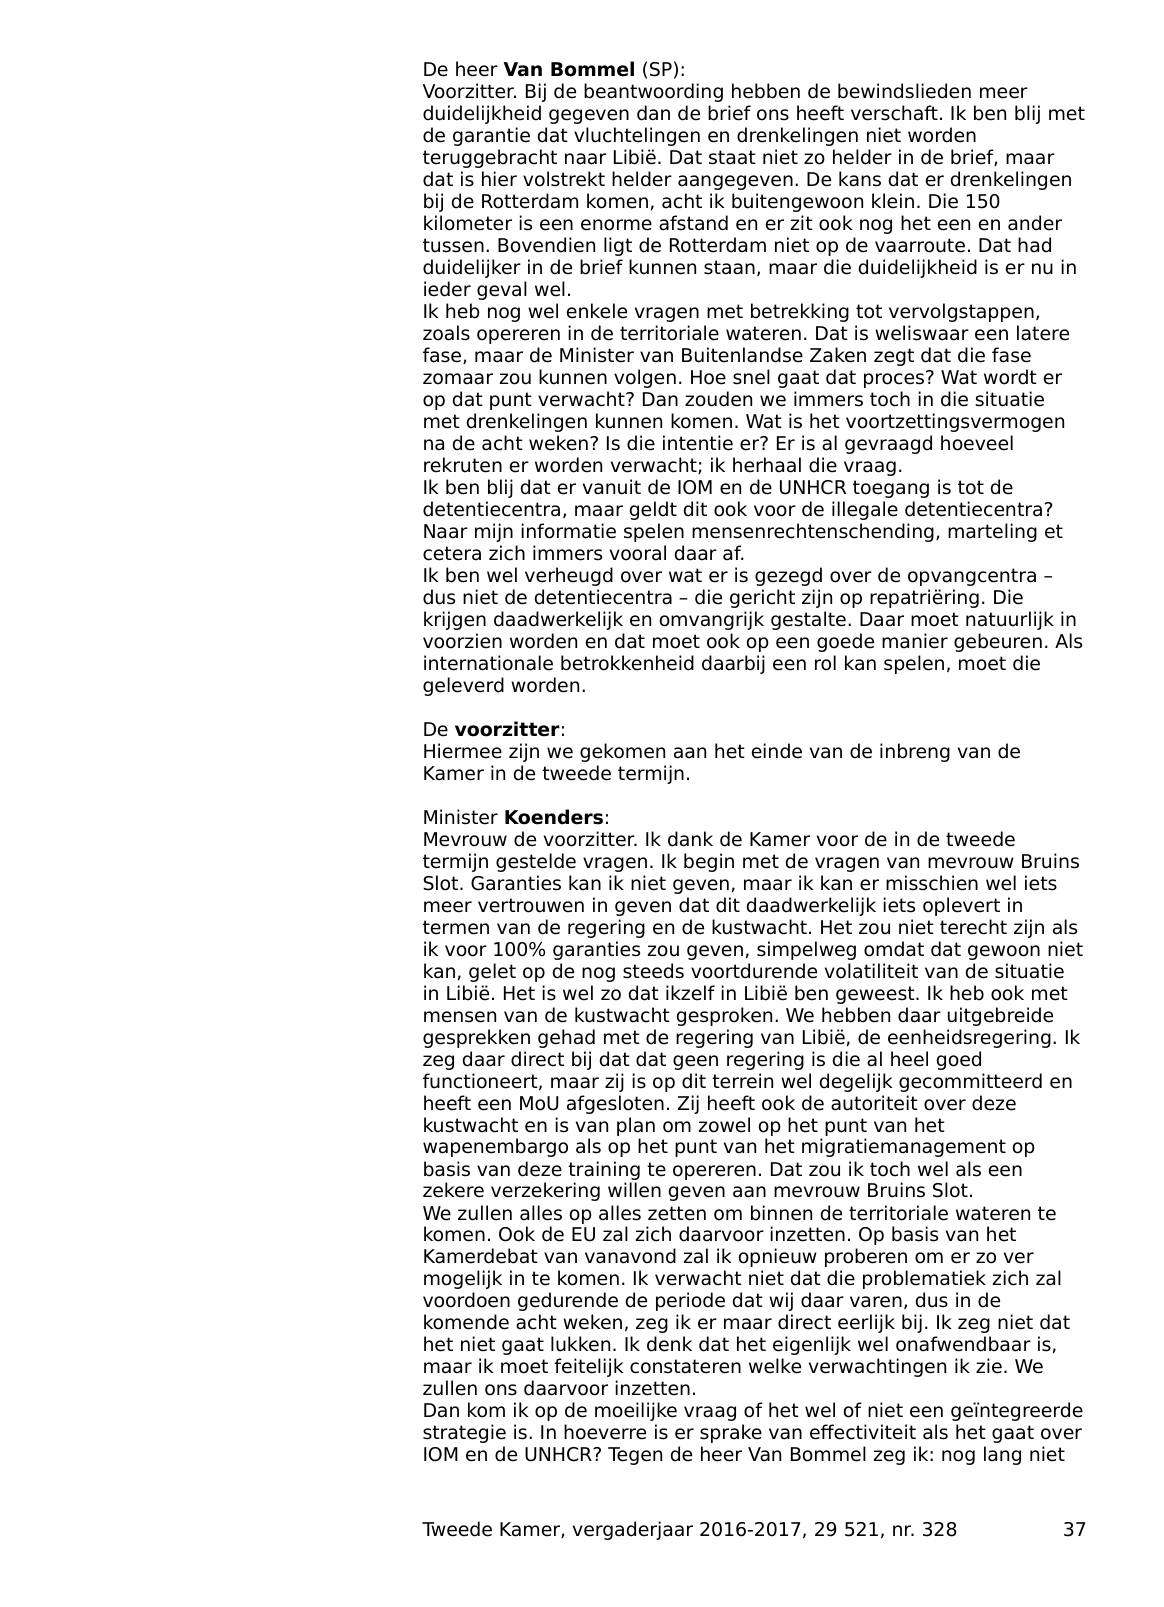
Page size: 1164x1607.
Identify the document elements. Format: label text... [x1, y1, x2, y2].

text Hiermee zijn we gekomen aan het einde van de inbreng van de Kamer in de tweede termijn. [422, 741, 1087, 784]
text We zullen alles op alles zetten om binnen de territoriale wateren te komen. Ook de EU zal zich daarvoor inzetten. Op basis van het Kamerdebat van vanavond zal ik opnieuw proberen om er zo ver mogelijk in te komen. Ik verwacht niet dat die problematiek zich zal voordoen gedurende de periode dat wij daar varen, dus in de komende acht weken, zeg ik er maar direct eerlijk bij. Ik zeg niet dat het niet gaat lukken. Ik denk dat het eigenlijk wel onafwendbaar is, maar ik moet feitelijk constateren welke verwachtingen ik zie. We zullen ons daarvoor inzetten. [422, 1202, 1087, 1400]
text De voorzitter: [422, 719, 1087, 741]
text Dan kom ik op de moeilijke vraag of het wel of niet een geïntegreerde strategie is. In hoeverre is er sprake van effectiviteit als het gaat over IOM en de UNHCR? Tegen de heer Van Bommel zeg ik: nog lang niet [422, 1400, 1087, 1466]
text Minister Koenders: [422, 807, 1087, 829]
text Ik heb nog wel enkele vragen met betrekking tot vervolgstappen, zoals opereren in de territoriale wateren. Dat is weliswaar een latere fase, maar de Minister van Buitenlandse Zaken zegt dat die fase zomaar zou kunnen volgen. Hoe snel gaat dat proces? Wat wordt er op dat punt verwacht? Dan zouden we immers toch in die situatie met drenkelingen kunnen komen. Wat is het voortzettingsvermogen na de acht weken? Is die intentie er? Er is al gevraagd hoeveel rekruten er worden verwacht; ik herhaal die vraag. [422, 301, 1087, 477]
text De heer Van Bommel (SP): [422, 59, 1087, 81]
text Mevrouw de voorzitter. Ik dank de Kamer voor de in de tweede termijn gestelde vragen. Ik begin met de vragen van mevrouw Bruins Slot. Garanties kan ik niet geven, maar ik kan er misschien wel iets meer vertrouwen in geven dat dit daadwerkelijk iets oplevert in termen van de regering en de kustwacht. Het zou niet terecht zijn als ik voor 100% garanties zou geven, simpelweg omdat dat gewoon niet kan, gelet op de nog steeds voortdurende volatiliteit van de situatie in Libië. Het is wel zo dat ikzelf in Libië ben geweest. Ik heb ook met mensen van de kustwacht gesproken. We hebben daar uitgebreide gesprekken gehad met de regering van Libië, de eenheidsregering. Ik zeg daar direct bij dat dat geen regering is die al heel goed functioneert, maar zij is op dit terrein wel degelijk gecommitteerd en heeft een MoU afgesloten. Zij heeft ook de autoriteit over deze kustwacht en is van plan om zowel op het punt van het wapenembargo als op het punt van het migratiemanagement op basis van deze training te opereren. Dat zou ik toch wel als een zekere verzekering willen geven aan mevrouw Bruins Slot. [422, 829, 1087, 1202]
text Voorzitter. Bij de beantwoording hebben de bewindslieden meer duidelijkheid gegeven dan de brief ons heeft verschaft. Ik ben blij met de garantie dat vluchtelingen en drenkelingen niet worden teruggebracht naar Libië. Dat staat niet zo helder in de brief, maar dat is hier volstrekt helder aangegeven. De kans dat er drenkelingen bij de Rotterdam komen, acht ik buitengewoon klein. Die 150 kilometer is een enorme afstand en er zit ook nog het een en ander tussen. Bovendien ligt de Rotterdam niet op de vaarroute. Dat had duidelijker in de brief kunnen staan, maar die duidelijkheid is er nu in ieder geval wel. [422, 81, 1087, 301]
text Ik ben wel verheugd over wat er is gezegd over de opvangcentra – dus niet de detentiecentra – die gericht zijn op repatriëring. Die krijgen daadwerkelijk en omvangrijk gestalte. Daar moet natuurlijk in voorzien worden en dat moet ook op een goede manier gebeuren. Als internationale betrokkenheid daarbij een rol kan spelen, moet die geleverd worden. [422, 564, 1087, 696]
text Ik ben blij dat er vanuit de IOM en de UNHCR toegang is tot de detentiecentra, maar geldt dit ook voor de illegale detentiecentra? Naar mijn informatie spelen mensenrechtenschending, marteling et cetera zich immers vooral daar af. [422, 477, 1087, 564]
